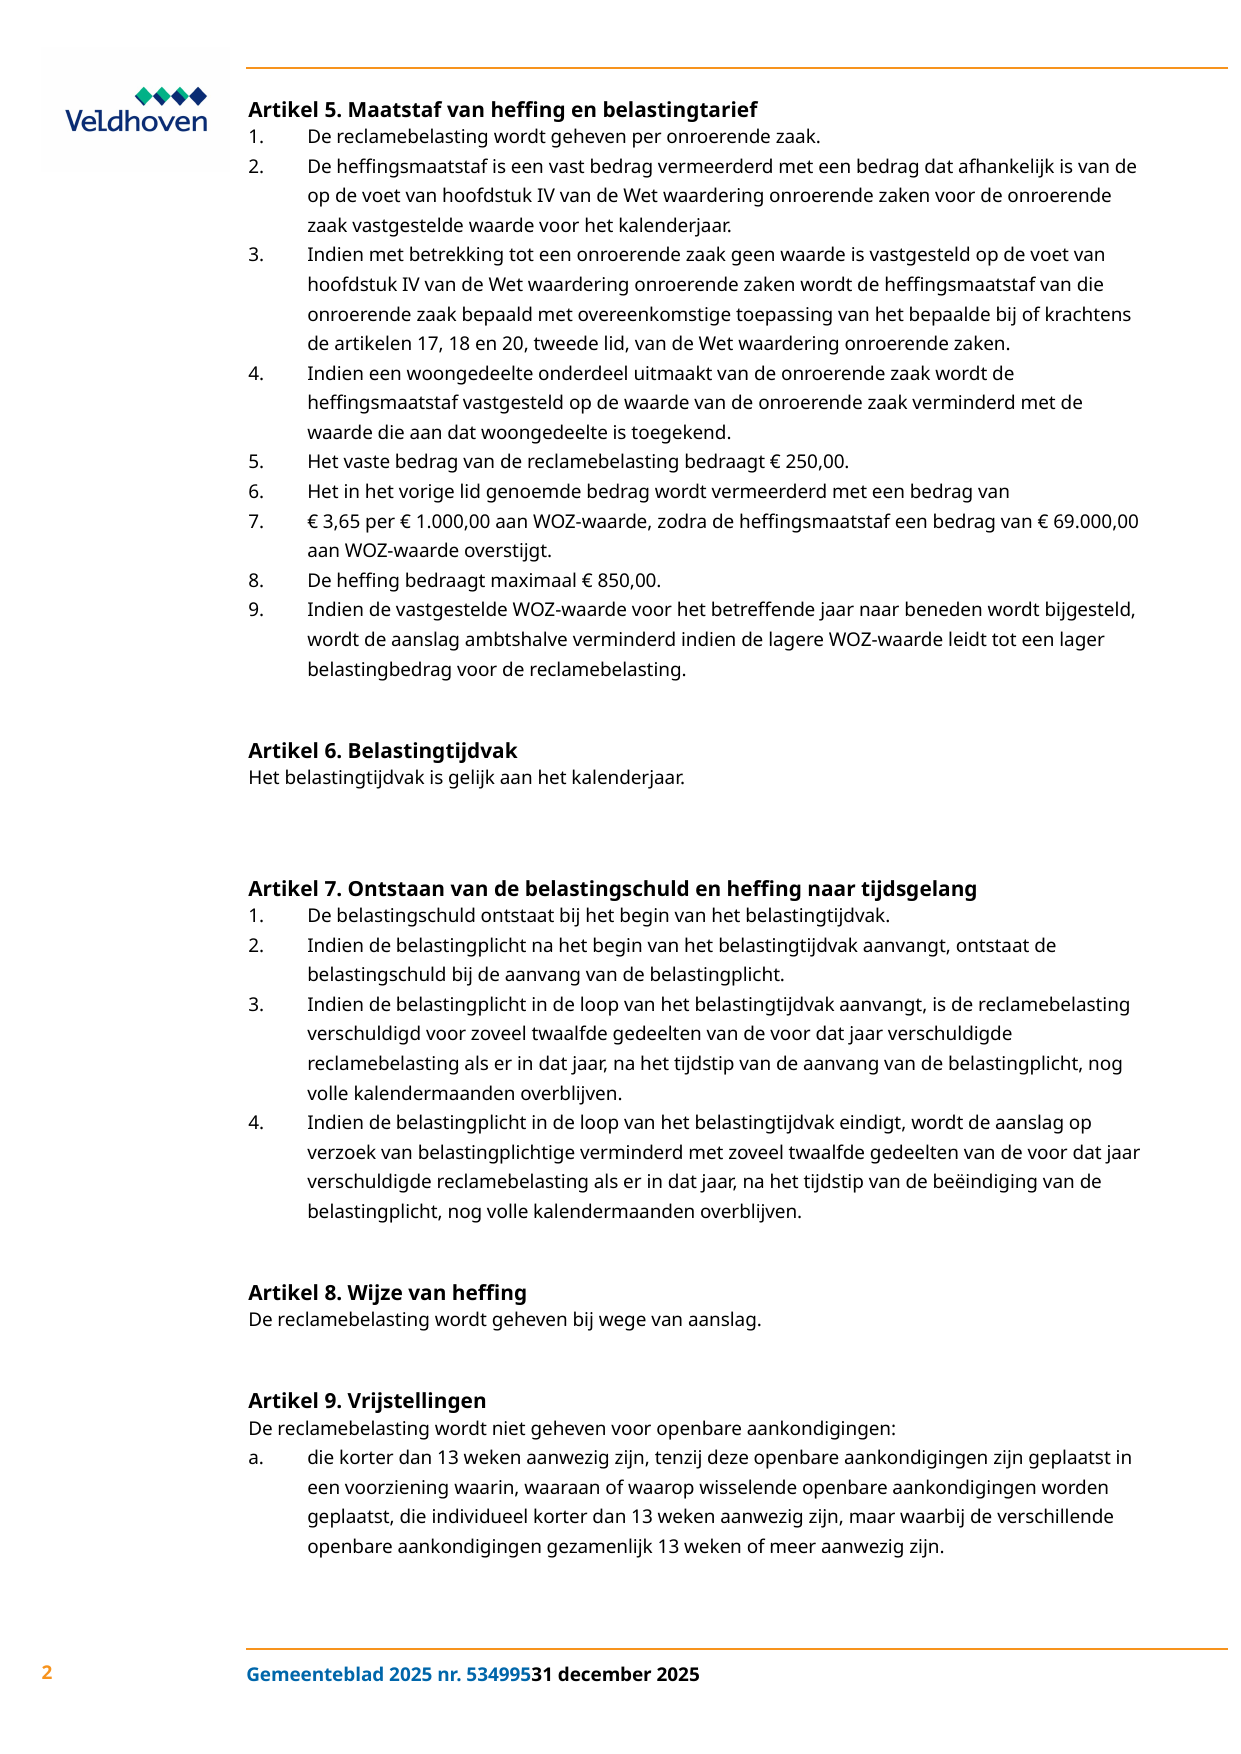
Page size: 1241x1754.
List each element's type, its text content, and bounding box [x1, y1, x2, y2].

list Indien met betrekking tot een onroerende zaak geen waarde is vastgesteld op de voet van hoofdstuk IV van de Wet waardering onroerende zaken wordt de heffingsmaatstaf van die onroerende zaak bepaald met overeenkomstige toepassing van het bepaalde bij of krachtens de artikelen 17, 18 en 20, tweede lid, van de Wet waardering onroerende zaken. [248, 242, 1152, 356]
list Indien de belastingplicht in de loop van het belastingtijdvak eindigt, wordt de aanslag op verzoek van belastingplichtige verminderd met zoveel twaalfde gedeelten van de voor dat jaar verschuldigde reclamebelasting als er in dat jaar, na het tijdstip van de beëindiging van de belastingplicht, nog volle kalendermaanden overblijven. [248, 1109, 1152, 1224]
list € 3,65 per € 1.000,00 aan WOZ-waarde, zodra de heffingsmaatstaf een bedrag van € 69.000,00 aan WOZ-waarde overstijgt. [248, 508, 1152, 563]
list Het vaste bedrag van de reclamebelasting bedraagt € 250,00. [248, 449, 1152, 474]
text Artikel 5. Maatstaf van heffing en belastingtarief [248, 95, 1152, 123]
list Het in het vorige lid genoemde bedrag wordt vermeerderd met een bedrag van [248, 478, 1152, 504]
text Artikel 7. Ontstaan van de belastingschuld en heffing naar tijdsgelang [248, 874, 1152, 902]
list De belastingschuld ontstaat bij het begin van het belastingtijdvak. [248, 902, 1152, 928]
list De heffing bedraagt maximaal € 850,00. [248, 567, 1152, 593]
list Indien de belastingplicht in de loop van het belastingtijdvak aanvangt, is de reclamebelasting verschuldigd voor zoveel twaalfde gedeelten van de voor dat jaar verschuldigde reclamebelasting als er in dat jaar, na het tijdstip van de aanvang van de belastingplicht, nog volle kalendermaanden overblijven. [248, 991, 1152, 1105]
text Het belastingtijdvak is gelijk aan het kalenderjaar. [248, 764, 1152, 790]
text Artikel 9. Vrijstellingen [248, 1386, 1152, 1415]
text De reclamebelasting wordt niet geheven voor openbare aankondigingen: [248, 1415, 1152, 1441]
text Artikel 8. Wijze van heffing [248, 1278, 1152, 1306]
picture [41, 47, 231, 172]
list Indien de belastingplicht na het begin van het belastingtijdvak aanvangt, ontstaat de belastingschuld bij de aanvang van de belastingplicht. [248, 932, 1152, 987]
list Indien een woongedeelte onderdeel uitmaakt van de onroerende zaak wordt de heffingsmaatstaf vastgesteld op de waarde van de onroerende zaak verminderd met de waarde die aan dat woongedeelte is toegekend. [248, 360, 1152, 445]
list De reclamebelasting wordt geheven per onroerende zaak. [248, 123, 1152, 149]
list De heffingsmaatstaf is een vast bedrag vermeerderd met een bedrag dat afhankelijk is van de op de voet van hoofdstuk IV van de Wet waardering onroerende zaken voor de onroerende zaak vastgestelde waarde voor het kalenderjaar. [248, 153, 1152, 238]
text De reclamebelasting wordt geheven bij wege van aanslag. [248, 1306, 1152, 1332]
list die korter dan 13 weken aanwezig zijn, tenzij deze openbare aankondigingen zijn geplaatst in een voorziening waarin, waaraan of waarop wisselende openbare aankondigingen worden geplaatst, die individueel korter dan 13 weken aanwezig zijn, maar waarbij de verschillende openbare aankondigingen gezamenlijk 13 weken of meer aanwezig zijn. [248, 1444, 1152, 1559]
text Artikel 6. Belastingtijdvak [248, 736, 1152, 764]
list Indien de vastgestelde WOZ-waarde voor het betreffende jaar naar beneden wordt bijgesteld, wordt de aanslag ambtshalve verminderd indien de lagere WOZ-waarde leidt tot een lager belastingbedrag voor de reclamebelasting. [248, 597, 1152, 681]
